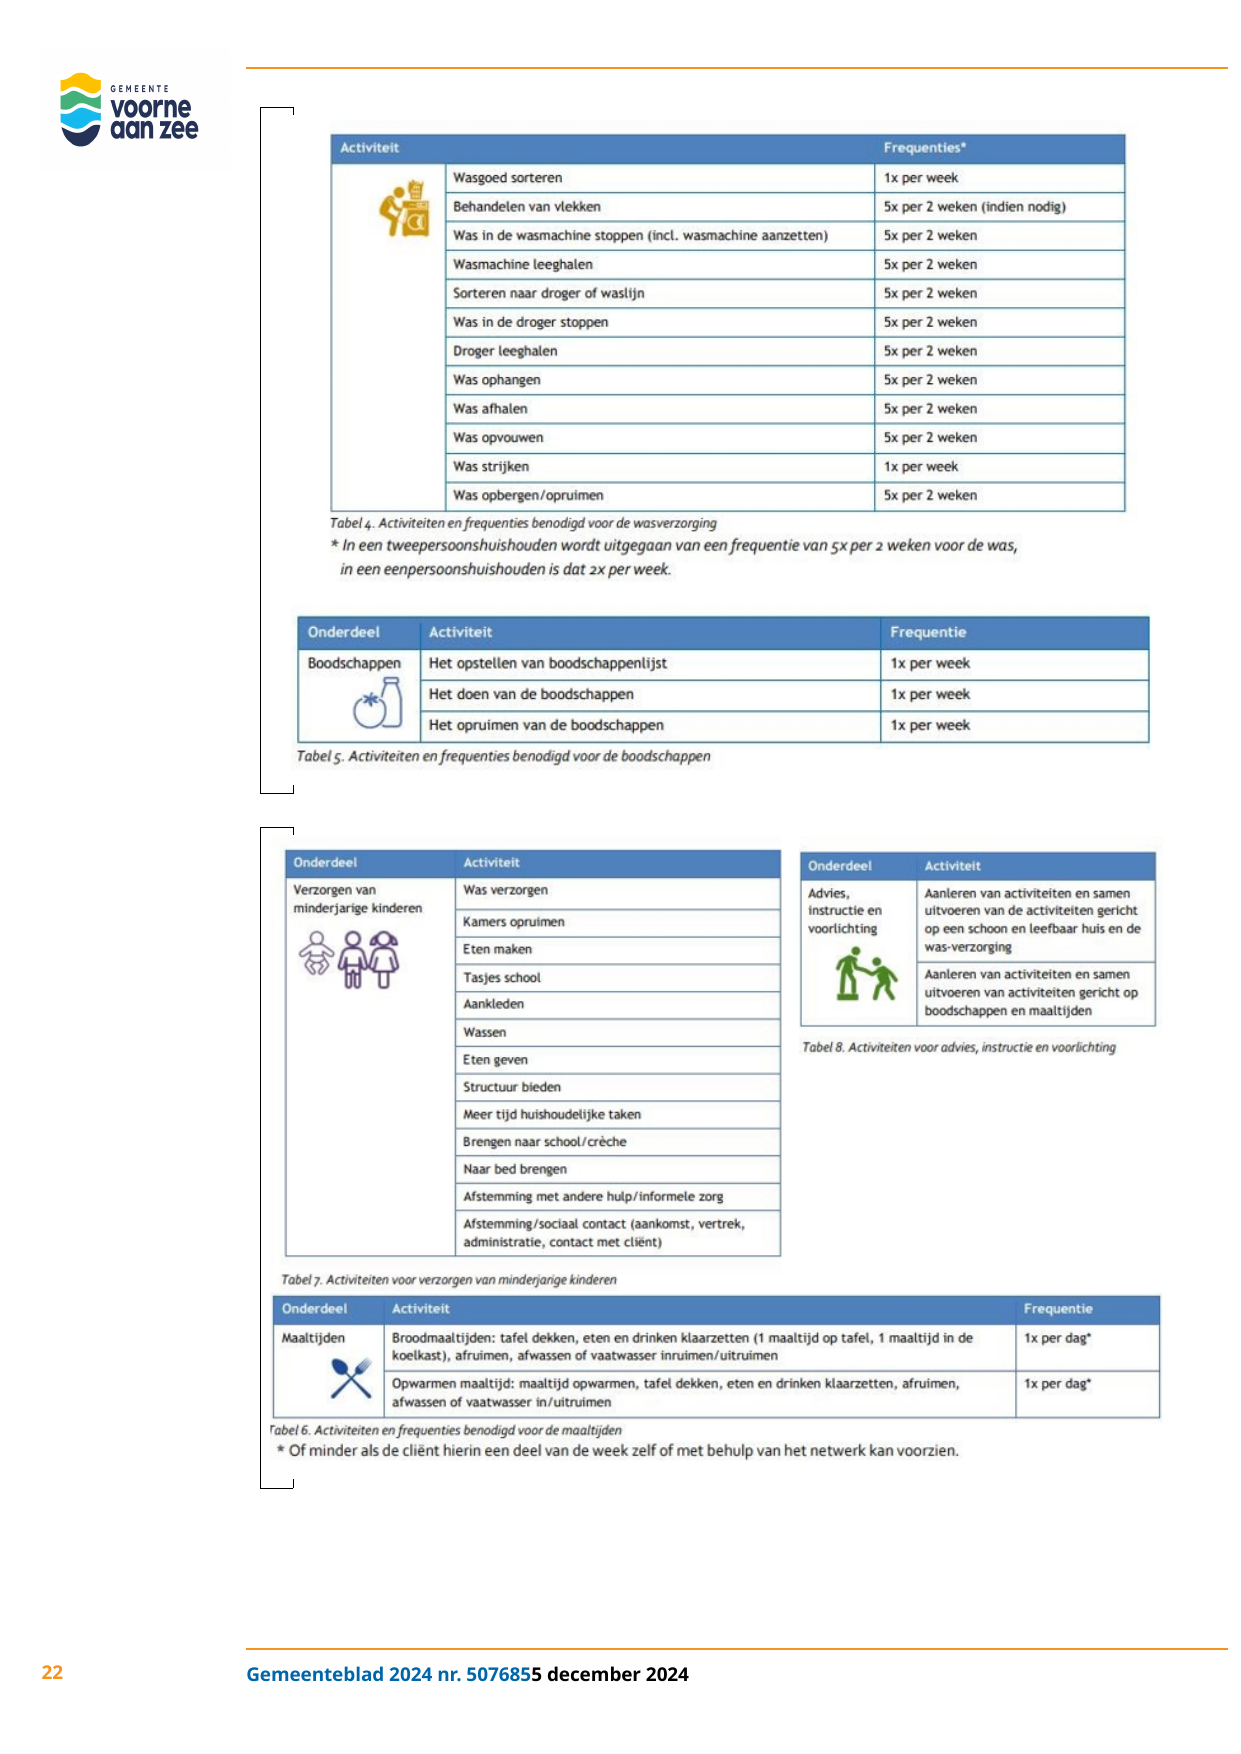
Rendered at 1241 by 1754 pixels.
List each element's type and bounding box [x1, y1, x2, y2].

picture [268, 115, 1173, 785]
picture [268, 835, 1173, 1479]
picture [41, 47, 231, 172]
